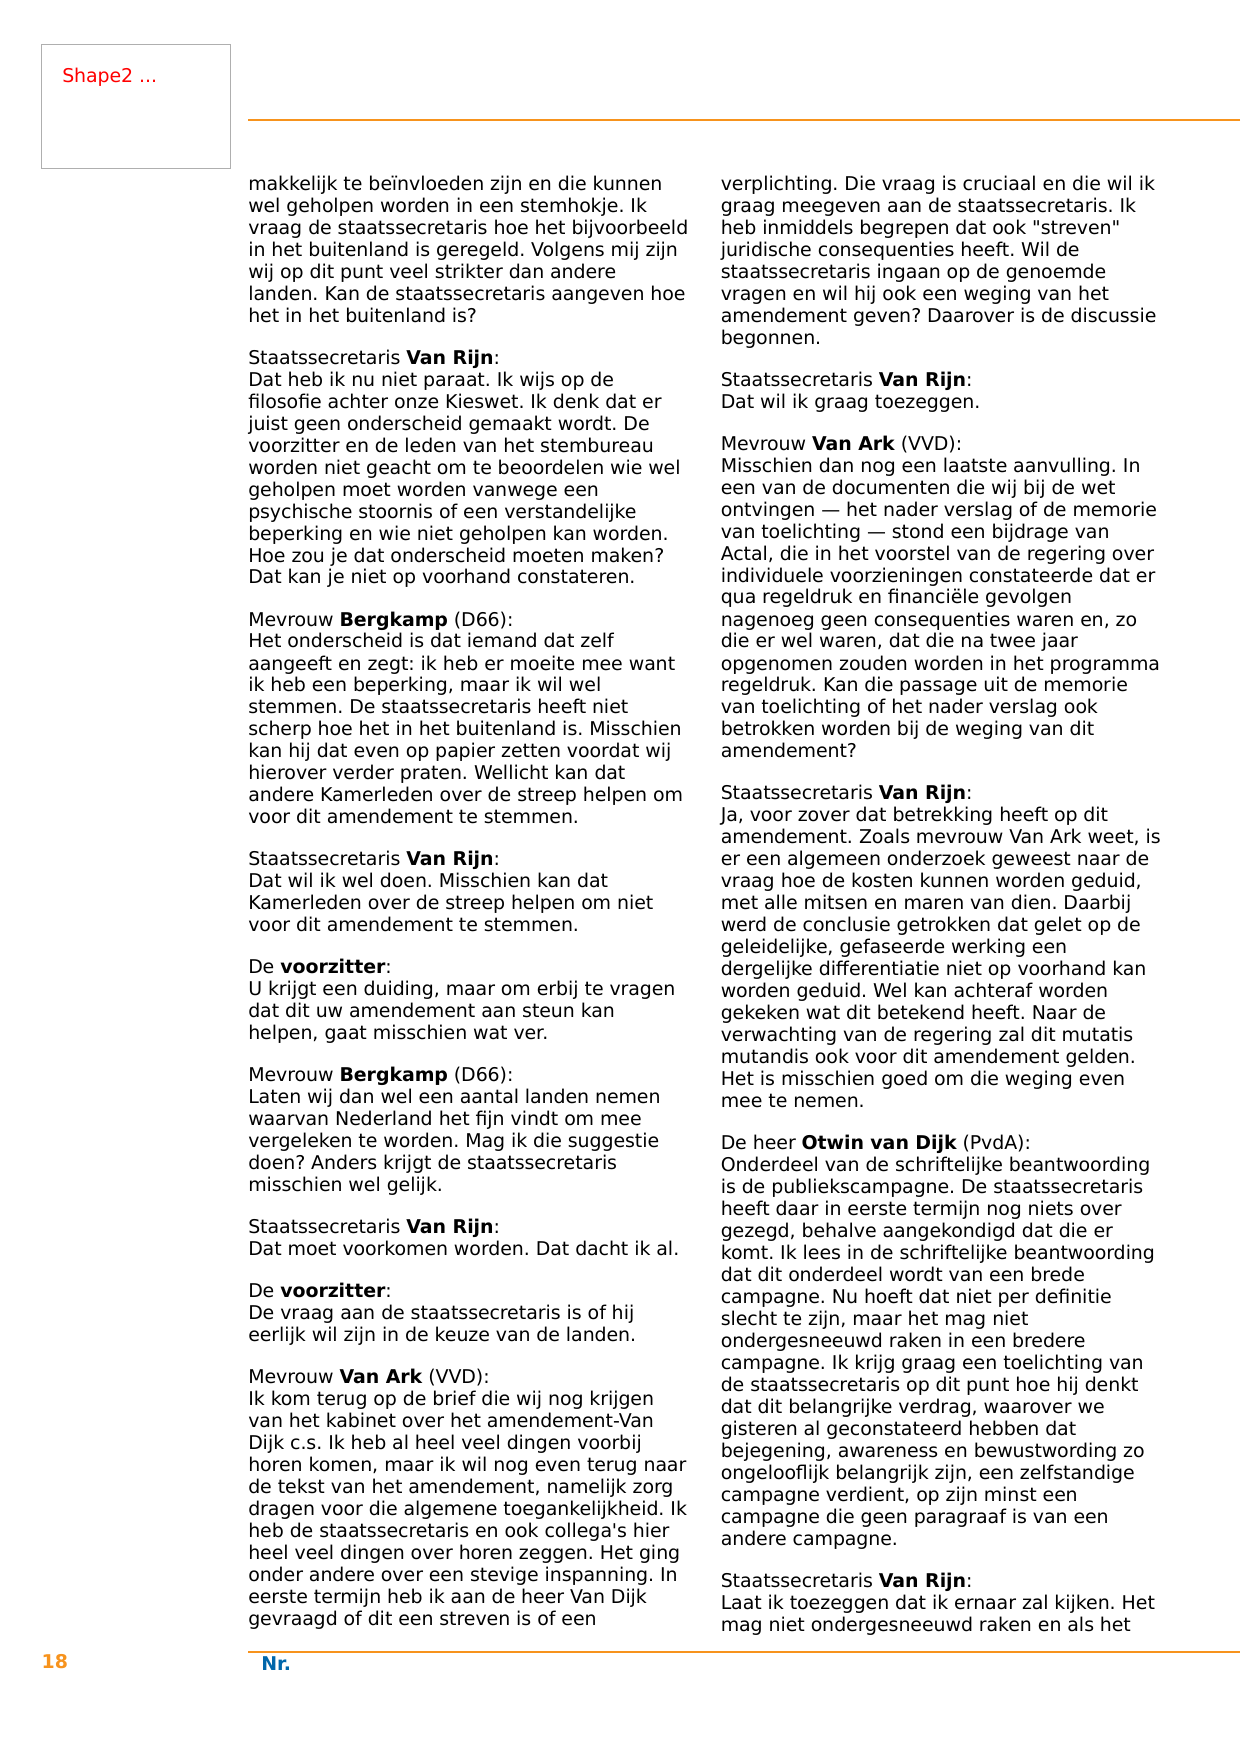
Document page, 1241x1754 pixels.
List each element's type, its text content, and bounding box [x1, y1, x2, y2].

text Ik kom terug op de brief die wij nog krijgen van het kabinet over het amendement-Van Dijk c.s. Ik heb al heel veel dingen voorbij horen komen, maar ik wil nog even terug naar de tekst van het amendement, namelijk zorg dragen voor die algemene toegankelijkheid. Ik heb de staatssecretaris en ook collega's hier heel veel dingen over horen zeggen. Het ging onder andere over een stevige inspanning. In eerste termijn heb ik aan de heer Van Dijk gevraagd of dit een streven is of een [248, 1388, 691, 1629]
text Staatssecretaris Van Rijn: [721, 1569, 1163, 1592]
text U krijgt een duiding, maar om erbij te vragen dat dit uw amendement aan steun kan helpen, gaat misschien wat ver. [248, 978, 691, 1044]
text Staatssecretaris Van Rijn: [721, 782, 1163, 804]
text Misschien dan nog een laatste aanvulling. In een van de documenten die wij bij de wet ontvingen — het nader verslag of de memorie van toelichting — stond een bijdrage van Actal, die in het voorstel van de regering over individuele voorzieningen constateerde dat er qua regeldruk en financiële gevolgen nagenoeg geen consequenties waren en, zo die er wel waren, dat die na twee jaar opgenomen zouden worden in het programma regeldruk. Kan die passage uit de memorie van toelichting of het nader verslag ook betrokken worden bij de weging van dit amendement? [721, 454, 1163, 762]
text Staatssecretaris Van Rijn: [248, 347, 691, 369]
text Mevrouw Bergkamp (D66): [248, 1064, 691, 1086]
text Ja, voor zover dat betrekking heeft op dit amendement. Zoals mevrouw Van Ark weet, is er een algemeen onderzoek geweest naar de vraag hoe de kosten kunnen worden geduid, met alle mitsen en maren van dien. Daarbij werd de conclusie getrokken dat gelet op de geleidelijke, gefaseerde werking een dergelijke differentiatie niet op voorhand kan worden geduid. Wel kan achteraf worden gekeken wat dit betekend heeft. Naar de verwachting van de regering zal dit mutatis mutandis ook voor dit amendement gelden. Het is misschien goed om die weging even mee te nemen. [721, 804, 1163, 1112]
text Laten wij dan wel een aantal landen nemen waarvan Nederland het fijn vindt om mee vergeleken te worden. Mag ik die suggestie doen? Anders krijgt de staatssecretaris misschien wel gelijk. [248, 1086, 691, 1196]
text Staatssecretaris Van Rijn: [248, 1216, 691, 1238]
text Laat ik toezeggen dat ik ernaar zal kijken. Het mag niet ondergesneeuwd raken en als het [721, 1592, 1163, 1636]
text Dat heb ik nu niet paraat. Ik wijs op de filosofie achter onze Kieswet. Ik denk dat er juist geen onderscheid gemaakt wordt. De voorzitter en de leden van het stembureau worden niet geacht om te beoordelen wie wel geholpen moet worden vanwege een psychische stoornis of een verstandelijke beperking en wie niet geholpen kan worden. Hoe zou je dat onderscheid moeten maken? Dat kan je niet op voorhand constateren. [248, 369, 691, 588]
text Staatssecretaris Van Rijn: [248, 848, 691, 870]
text verplichting. Die vraag is cruciaal en die wil ik graag meegeven aan de staatssecretaris. Ik heb inmiddels begrepen dat ook "streven" juridische consequenties heeft. Wil de staatssecretaris ingaan op de genoemde vragen en wil hij ook een weging van het amendement geven? Daarover is de discussie begonnen. [721, 173, 1163, 349]
text De heer Otwin van Dijk (PvdA): [721, 1132, 1163, 1154]
text Het onderscheid is dat iemand dat zelf aangeeft en zegt: ik heb er moeite mee want ik heb een beperking, maar ik wil wel stemmen. De staatssecretaris heeft niet scherp hoe het in het buitenland is. Misschien kan hij dat even op papier zetten voordat wij hierover verder praten. Wellicht kan dat andere Kamerleden over de streep helpen om voor dit amendement te stemmen. [248, 630, 691, 828]
text Mevrouw Van Ark (VVD): [721, 433, 1163, 454]
text De voorzitter: [248, 1280, 691, 1302]
text makkelijk te beïnvloeden zijn en die kunnen wel geholpen worden in een stemhokje. Ik vraag de staatssecretaris hoe het bijvoorbeeld in het buitenland is geregeld. Volgens mij zijn wij op dit punt veel strikter dan andere landen. Kan de staatssecretaris aangeven hoe het in het buitenland is? [248, 173, 691, 327]
text Dat moet voorkomen worden. Dat dacht ik al. [248, 1238, 691, 1260]
text Dat wil ik wel doen. Misschien kan dat Kamerleden over de streep helpen om niet voor dit amendement te stemmen. [248, 870, 691, 936]
text Staatssecretaris Van Rijn: [721, 369, 1163, 391]
text De voorzitter: [248, 956, 691, 978]
text Mevrouw Van Ark (VVD): [248, 1366, 691, 1388]
text Mevrouw Bergkamp (D66): [248, 608, 691, 630]
text De vraag aan de staatssecretaris is of hij eerlijk wil zijn in de keuze van de landen. [248, 1302, 691, 1346]
text Dat wil ik graag toezeggen. [721, 391, 1163, 413]
text Onderdeel van de schriftelijke beantwoording is de publiekscampagne. De staatssecretaris heeft daar in eerste termijn nog niets over gezegd, behalve aangekondigd dat die er komt. Ik lees in de schriftelijke beantwoording dat dit onderdeel wordt van een brede campagne. Nu hoeft dat niet per definitie slecht te zijn, maar het mag niet ondergesneeuwd raken in een bredere campagne. Ik krijg graag een toelichting van de staatssecretaris op dit punt hoe hij denkt dat dit belangrijke verdrag, waarover we gisteren al geconstateerd hebben dat bejegening, awareness en bewustwording zo ongelooflijk belangrijk zijn, een zelfstandige campagne verdient, op zijn minst een campagne die geen paragraaf is van een andere campagne. [721, 1154, 1163, 1549]
